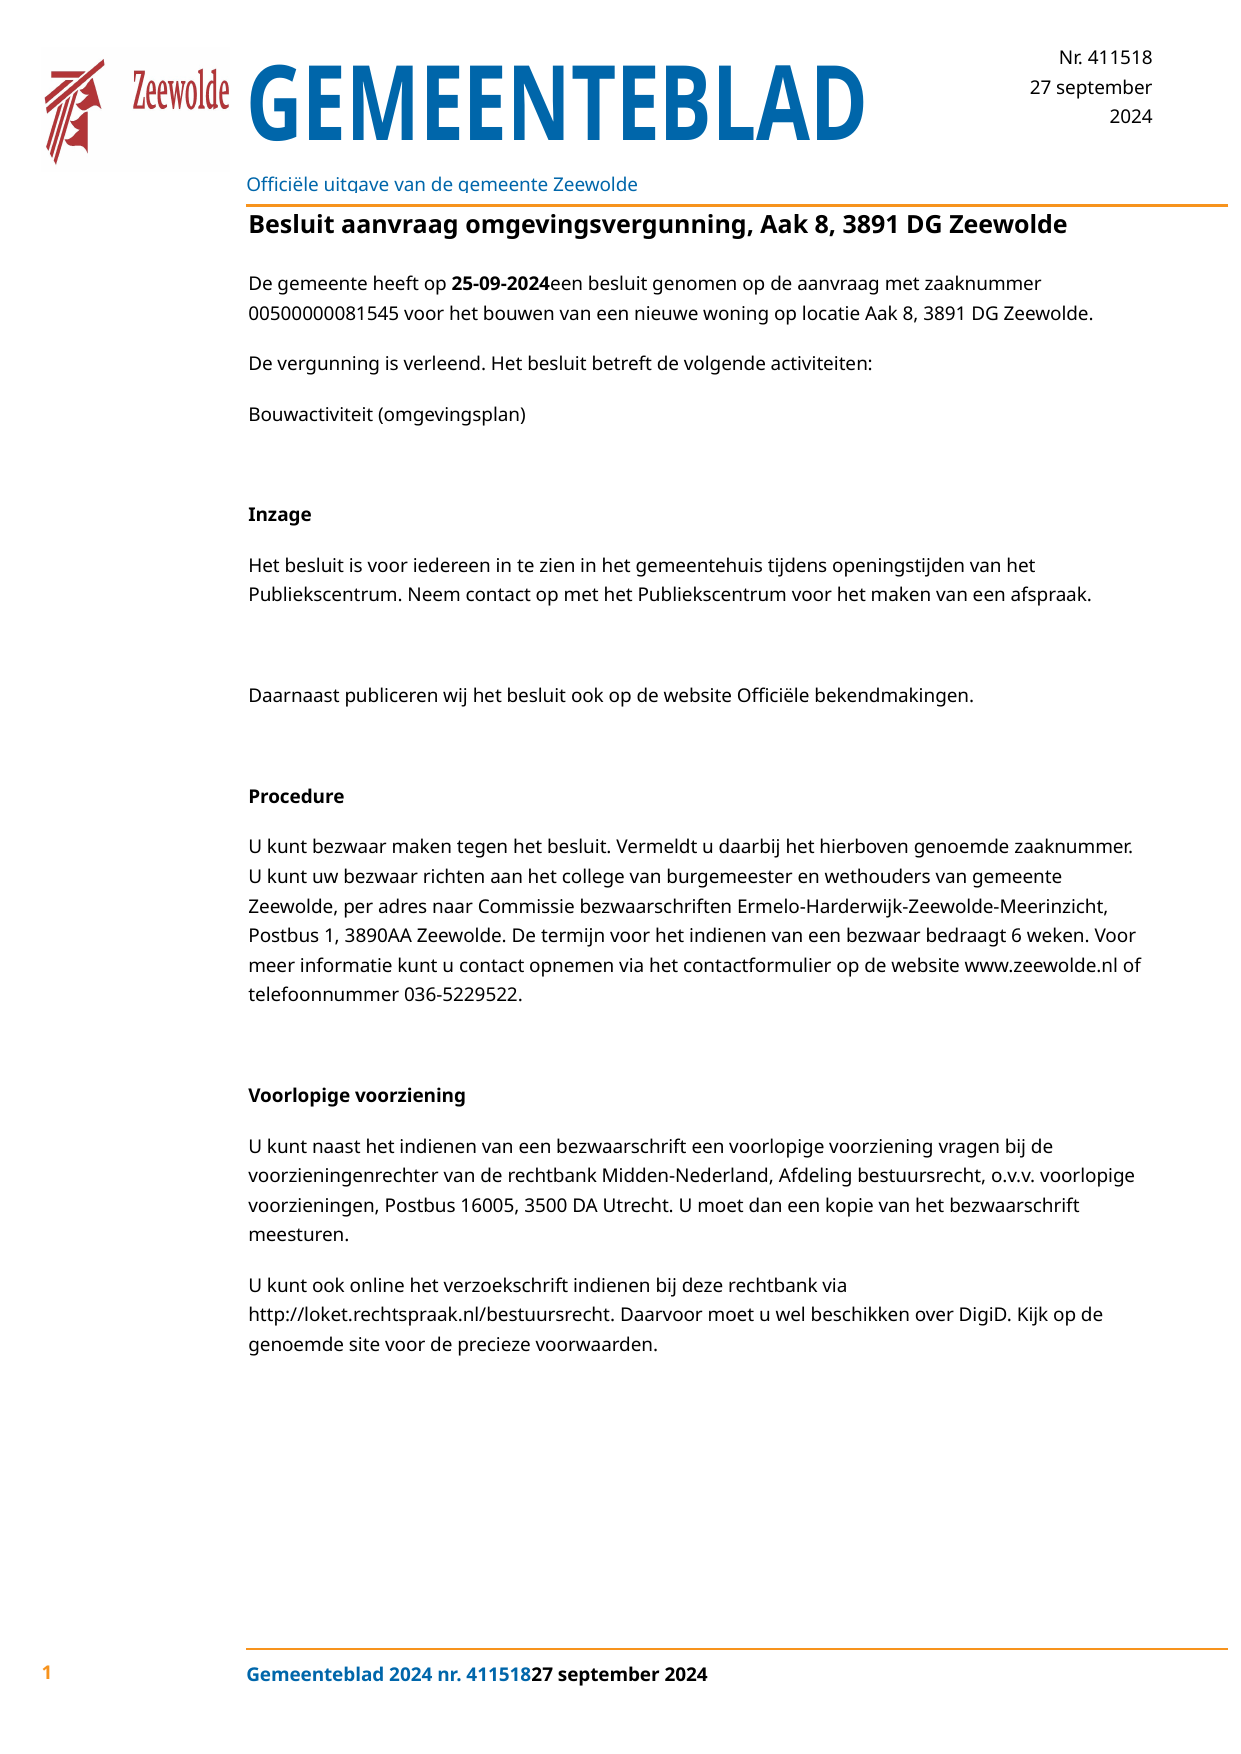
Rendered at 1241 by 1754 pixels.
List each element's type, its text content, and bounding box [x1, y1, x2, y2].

text U kunt ook online het verzoekschrift indienen bij deze rechtbank via http://loket.rechtspraak.nl/bestuursrecht. Daarvoor moet u wel beschikken over DigiD. Kijk op de genoemde site voor de precieze voorwaarden. [248, 1272, 1152, 1357]
text Bouwactiviteit (omgevingsplan) [248, 401, 1152, 426]
text U kunt bezwaar maken tegen het besluit. Vermeldt u daarbij het hierboven genoemde zaaknummer. U kunt uw bezwaar richten aan het college van burgemeester en wethouders van gemeente Zeewolde, per adres naar Commissie bezwaarschriften Ermelo-Harderwijk-Zeewolde-Meerinzicht, Postbus 1, 3890AA Zeewolde. De termijn voor het indienen van een bezwaar bedraagt 6 weken. Voor meer informatie kunt u contact opnemen via het contactformulier op de website www.zeewolde.nl of telefoonnummer 036-5229522. [248, 834, 1152, 1007]
text Het besluit is voor iedereen in te zien in het gemeentehuis tijdens openingstijden van het Publiekscentrum. Neem contact op met het Publiekscentrum voor het maken van een afspraak. [248, 552, 1152, 607]
text Procedure [248, 783, 1152, 809]
text De vergunning is verleend. Het besluit betreft de volgende activiteiten: [248, 350, 1152, 376]
text Voorlopige voorziening [248, 1082, 1152, 1108]
picture [41, 47, 231, 172]
text U kunt naast het indienen van een bezwaarschrift een voorlopige voorziening vragen bij de voorzieningenrechter van de rechtbank Midden-Nederland, Afdeling bestuursrecht, o.v.v. voorlopige voorzieningen, Postbus 16005, 3500 DA Utrecht. U moet dan een kopie van het bezwaarschrift meesturen. [248, 1133, 1152, 1247]
text Daarnaast publiceren wij het besluit ook op de website Officiële bekendmakingen. [248, 682, 1152, 708]
text Inzage [248, 502, 1152, 527]
text Besluit aanvraag omgevingsvergunning, Aak 8, 3891 DG Zeewolde [248, 207, 1152, 241]
text De gemeente heeft op 25-09-2024een besluit genomen op de aanvraag met zaaknummer 00500000081545 voor het bouwen van een nieuwe woning op locatie Aak 8, 3891 DG Zeewolde. [248, 270, 1152, 326]
